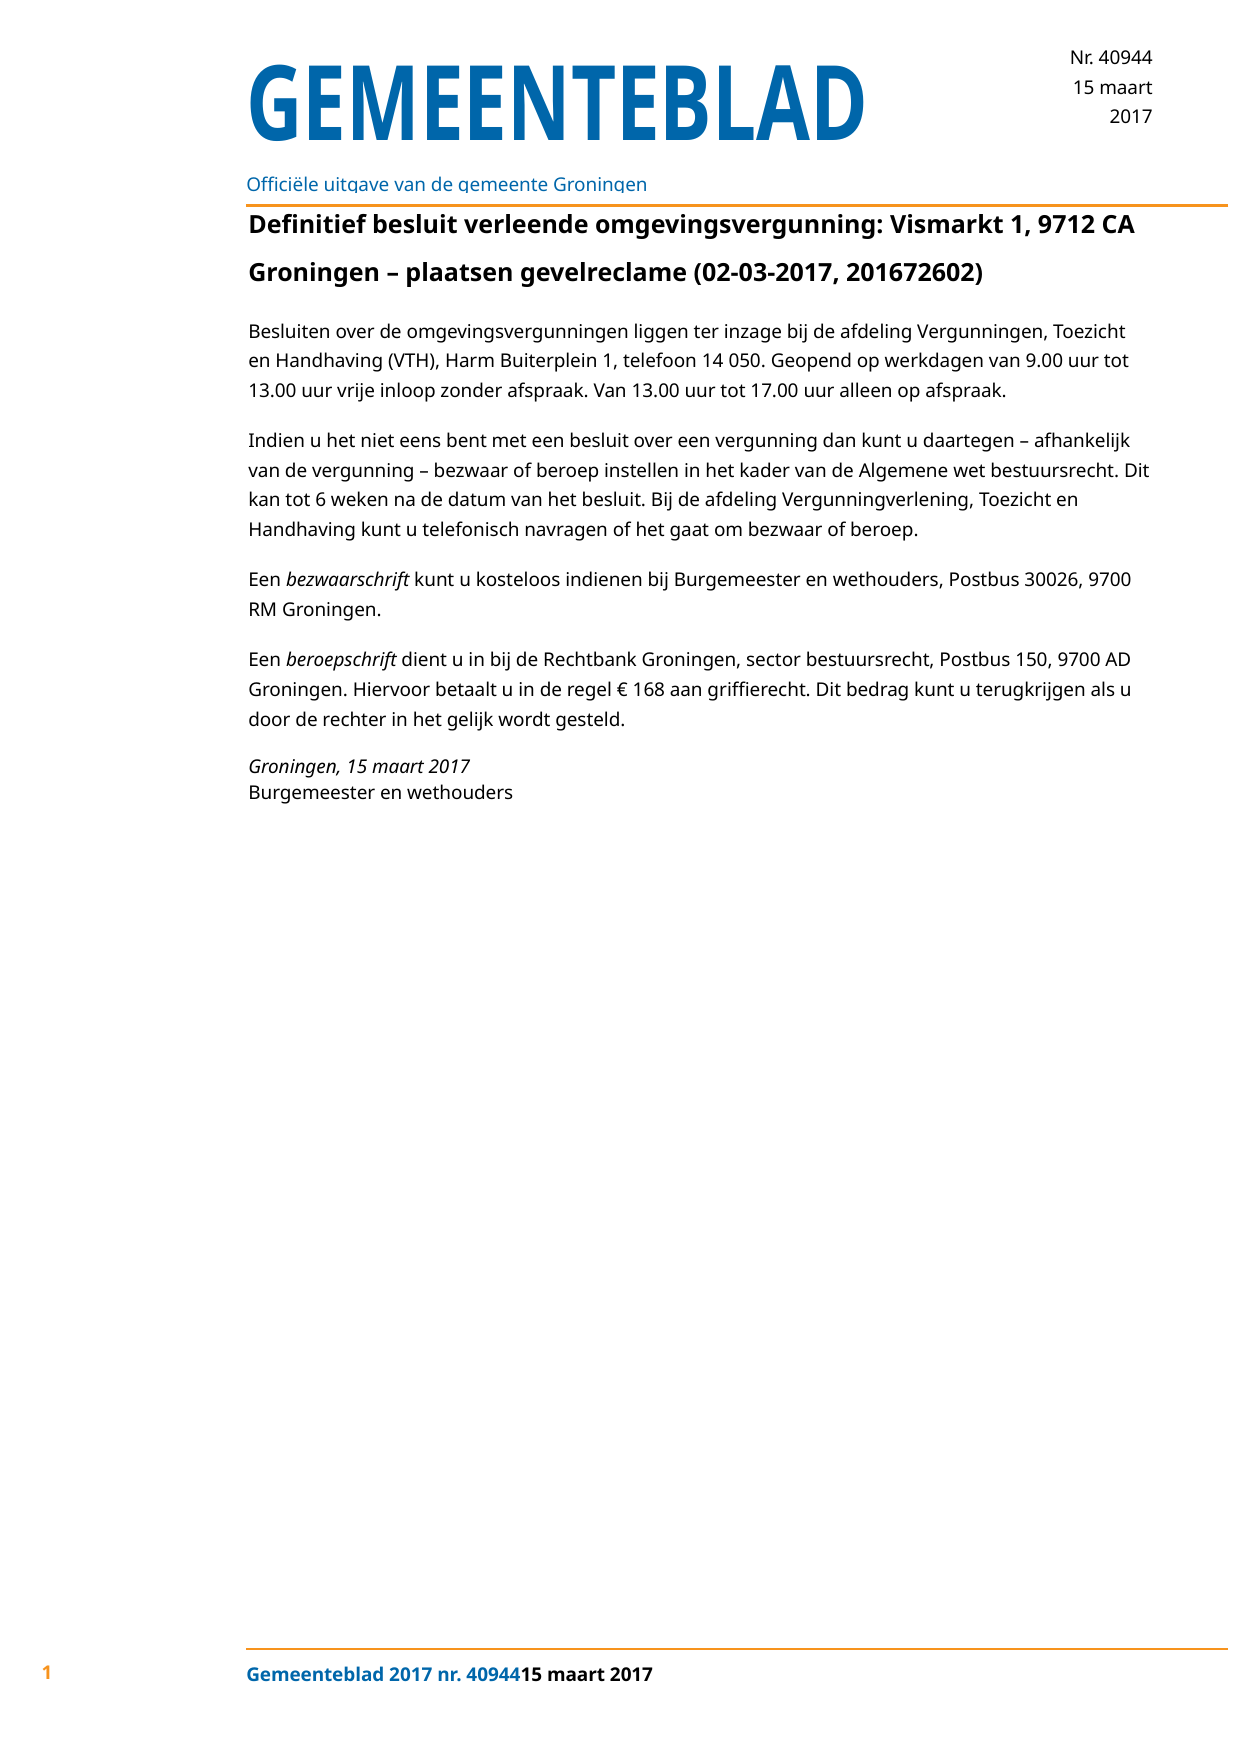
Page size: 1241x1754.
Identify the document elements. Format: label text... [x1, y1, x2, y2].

text Een beroepschrift dient u in bij de Rechtbank Groningen, sector bestuursrecht, Postbus 150, 9700 AD Groningen. Hiervoor betaalt u in de regel € 168 aan griffierecht. Dit bedrag kunt u terugkrijgen als u door de rechter in het gelijk wordt gesteld. [248, 647, 1152, 732]
text Definitief besluit verleende omgevingsvergunning: Vismarkt 1, 9712 CA Groningen – plaatsen gevelreclame (02-03-2017, 201672602) [248, 207, 1152, 288]
text Burgemeester en wethouders [248, 779, 1152, 805]
text Groningen, 15 maart 2017 [248, 754, 1152, 779]
picture [41, 47, 231, 172]
text Een bezwaarschrift kunt u kosteloos indienen bij Burgemeester en wethouders, Postbus 30026, 9700 RM Groningen. [248, 567, 1152, 622]
text Besluiten over de omgevingsvergunningen liggen ter inzage bij de afdeling Vergunningen, Toezicht en Handhaving (VTH), Harm Buiterplein 1, telefoon 14 050. Geopend op werkdagen van 9.00 uur tot 13.00 uur vrije inloop zonder afspraak. Van 13.00 uur tot 17.00 uur alleen op afspraak. [248, 318, 1152, 403]
text Indien u het niet eens bent met een besluit over een vergunning dan kunt u daartegen – afhankelijk van de vergunning – bezwaar of beroep instellen in het kader van de Algemene wet bestuursrecht. Dit kan tot 6 weken na de datum van het besluit. Bij de afdeling Vergunningverlening, Toezicht en Handhaving kunt u telefonisch navragen of het gaat om bezwaar of beroep. [248, 427, 1152, 542]
